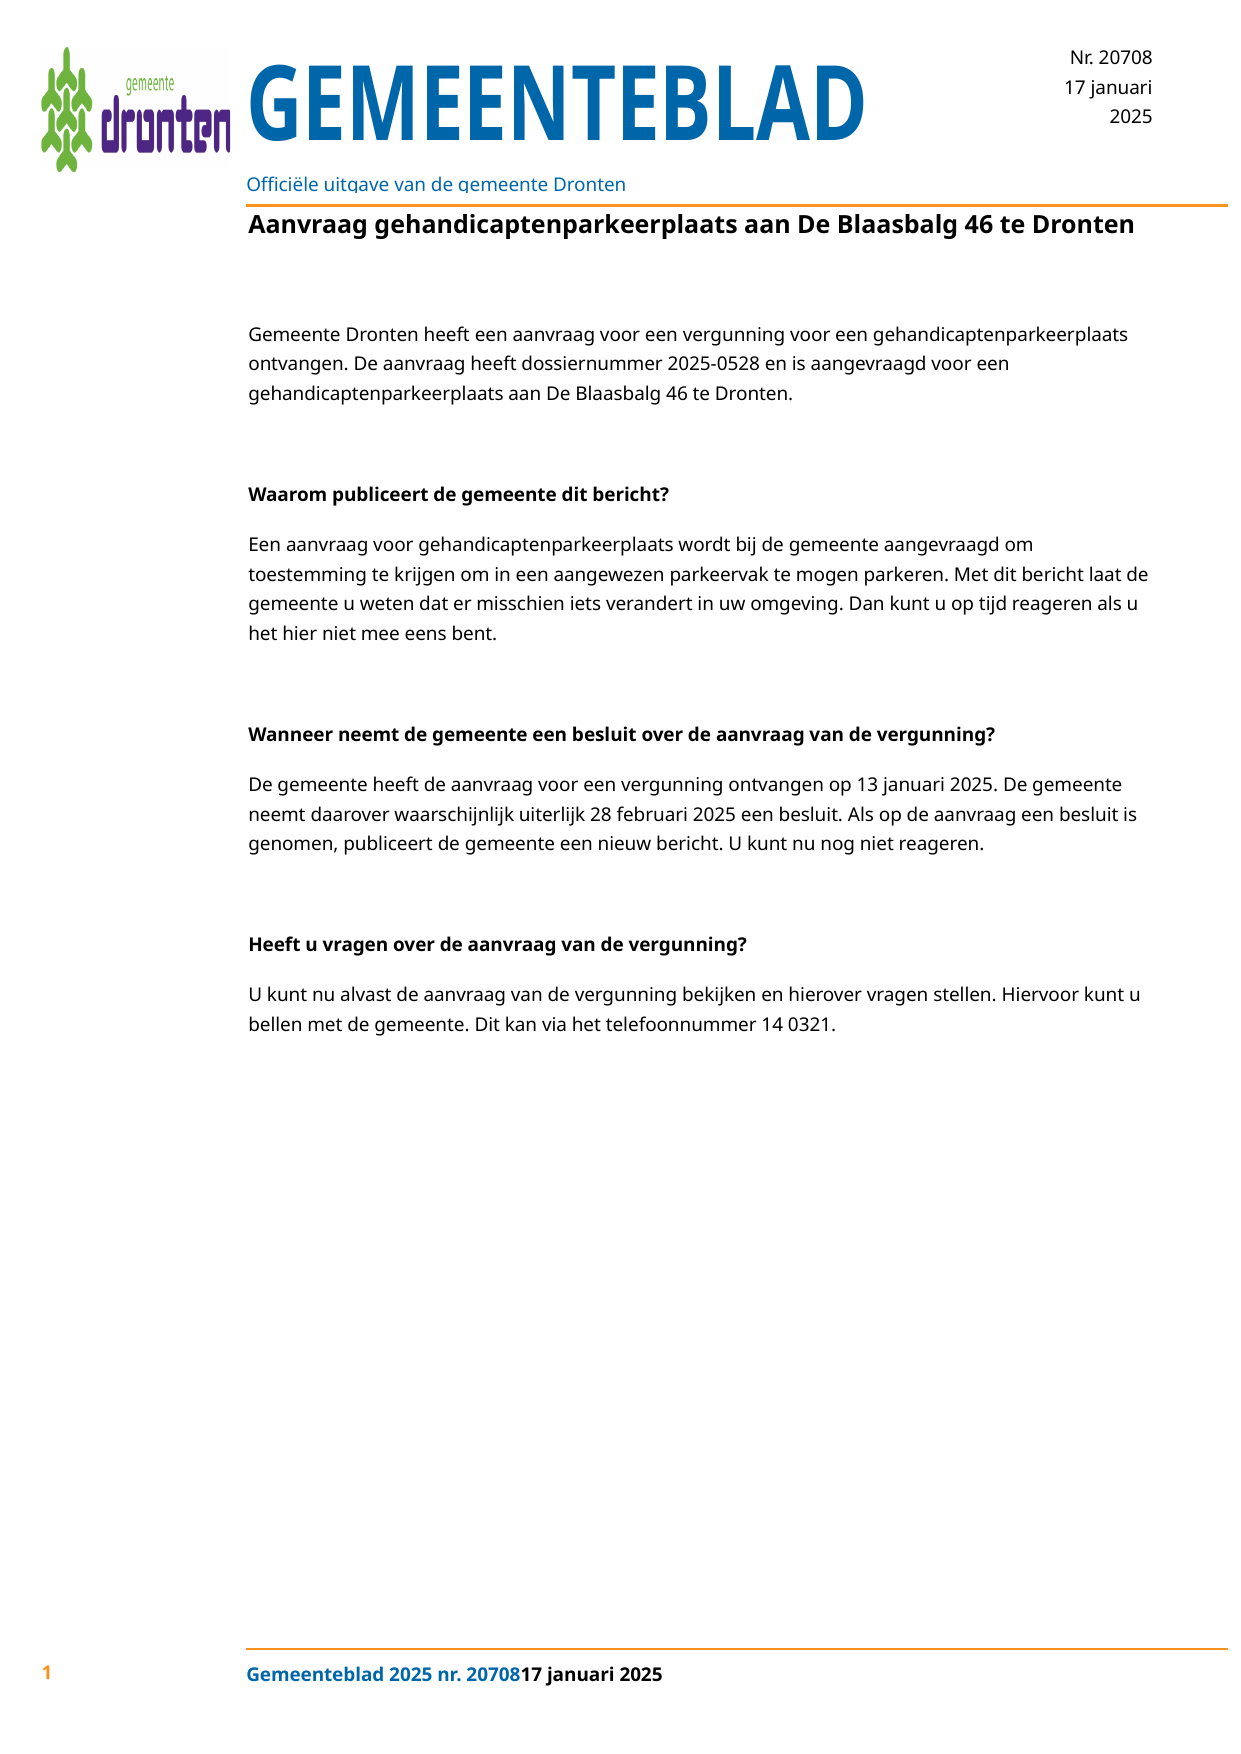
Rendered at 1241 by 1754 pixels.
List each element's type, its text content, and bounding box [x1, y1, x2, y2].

text De gemeente heeft de aanvraag voor een vergunning ontvangen op 13 januari 2025. De gemeente neemt daarover waarschijnlijk uiterlijk 28 februari 2025 een besluit. Als op de aanvraag een besluit is genomen, publiceert de gemeente een nieuw bericht. U kunt nu nog niet reageren. [248, 771, 1152, 856]
text Heeft u vragen over de aanvraag van de vergunning? [248, 931, 1152, 957]
text Een aanvraag voor gehandicaptenparkeerplaats wordt bij de gemeente aangevraagd om toestemming te krijgen om in een aangewezen parkeervak te mogen parkeren. Met dit bericht laat de gemeente u weten dat er misschien iets verandert in uw omgeving. Dan kunt u op tijd reageren als u het hier niet mee eens bent. [248, 531, 1152, 646]
text Waarom publiceert de gemeente dit bericht? [248, 481, 1152, 506]
text U kunt nu alvast de aanvraag van de vergunning bekijken en hierover vragen stellen. Hiervoor kunt u bellen met de gemeente. Dit kan via het telefoonnummer 14 0321. [248, 982, 1152, 1037]
text Wanneer neemt de gemeente een besluit over de aanvraag van de vergunning? [248, 721, 1152, 746]
text Aanvraag gehandicaptenparkeerplaats aan De Blaasbalg 46 te Dronten [248, 207, 1152, 241]
picture [41, 47, 231, 172]
text Gemeente Dronten heeft een aanvraag voor een vergunning voor een gehandicaptenparkeerplaats ontvangen. De aanvraag heeft dossiernummer 2025-0528 en is aangevraagd voor een gehandicaptenparkeerplaats aan De Blaasbalg 46 te Dronten. [248, 321, 1152, 406]
